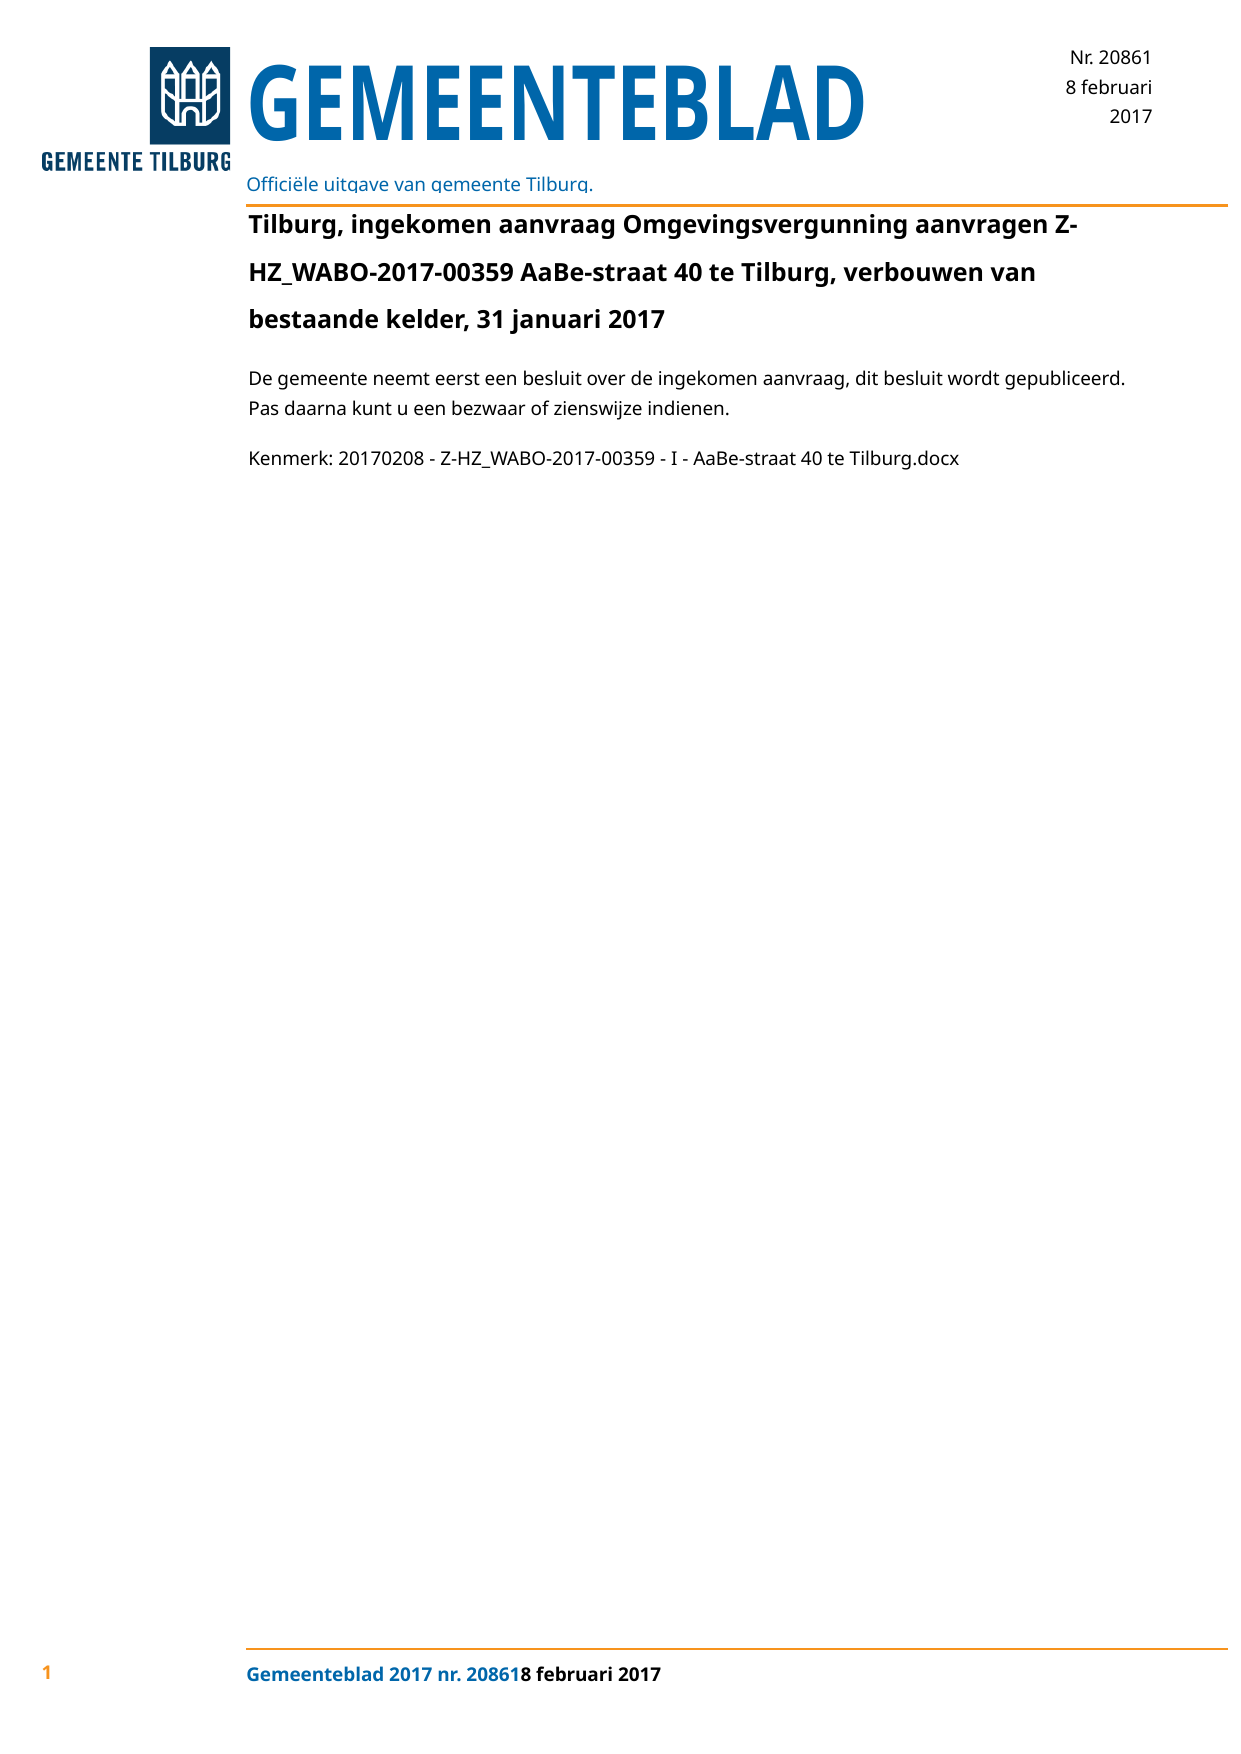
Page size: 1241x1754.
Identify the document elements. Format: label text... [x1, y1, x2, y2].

text Tilburg, ingekomen aanvraag Omgevingsvergunning aanvragen Z-HZ_WABO-2017-00359 AaBe-straat 40 te Tilburg, verbouwen van bestaande kelder, 31 januari 2017 [248, 207, 1152, 336]
text De gemeente neemt eerst een besluit over de ingekomen aanvraag, dit besluit wordt gepubliceerd. Pas daarna kunt u een bezwaar of zienswijze indienen. [248, 366, 1152, 421]
text Kenmerk: 20170208 - Z-HZ_WABO-2017-00359 - I - AaBe-straat 40 te Tilburg.docx [248, 446, 1152, 471]
picture [41, 47, 231, 172]
